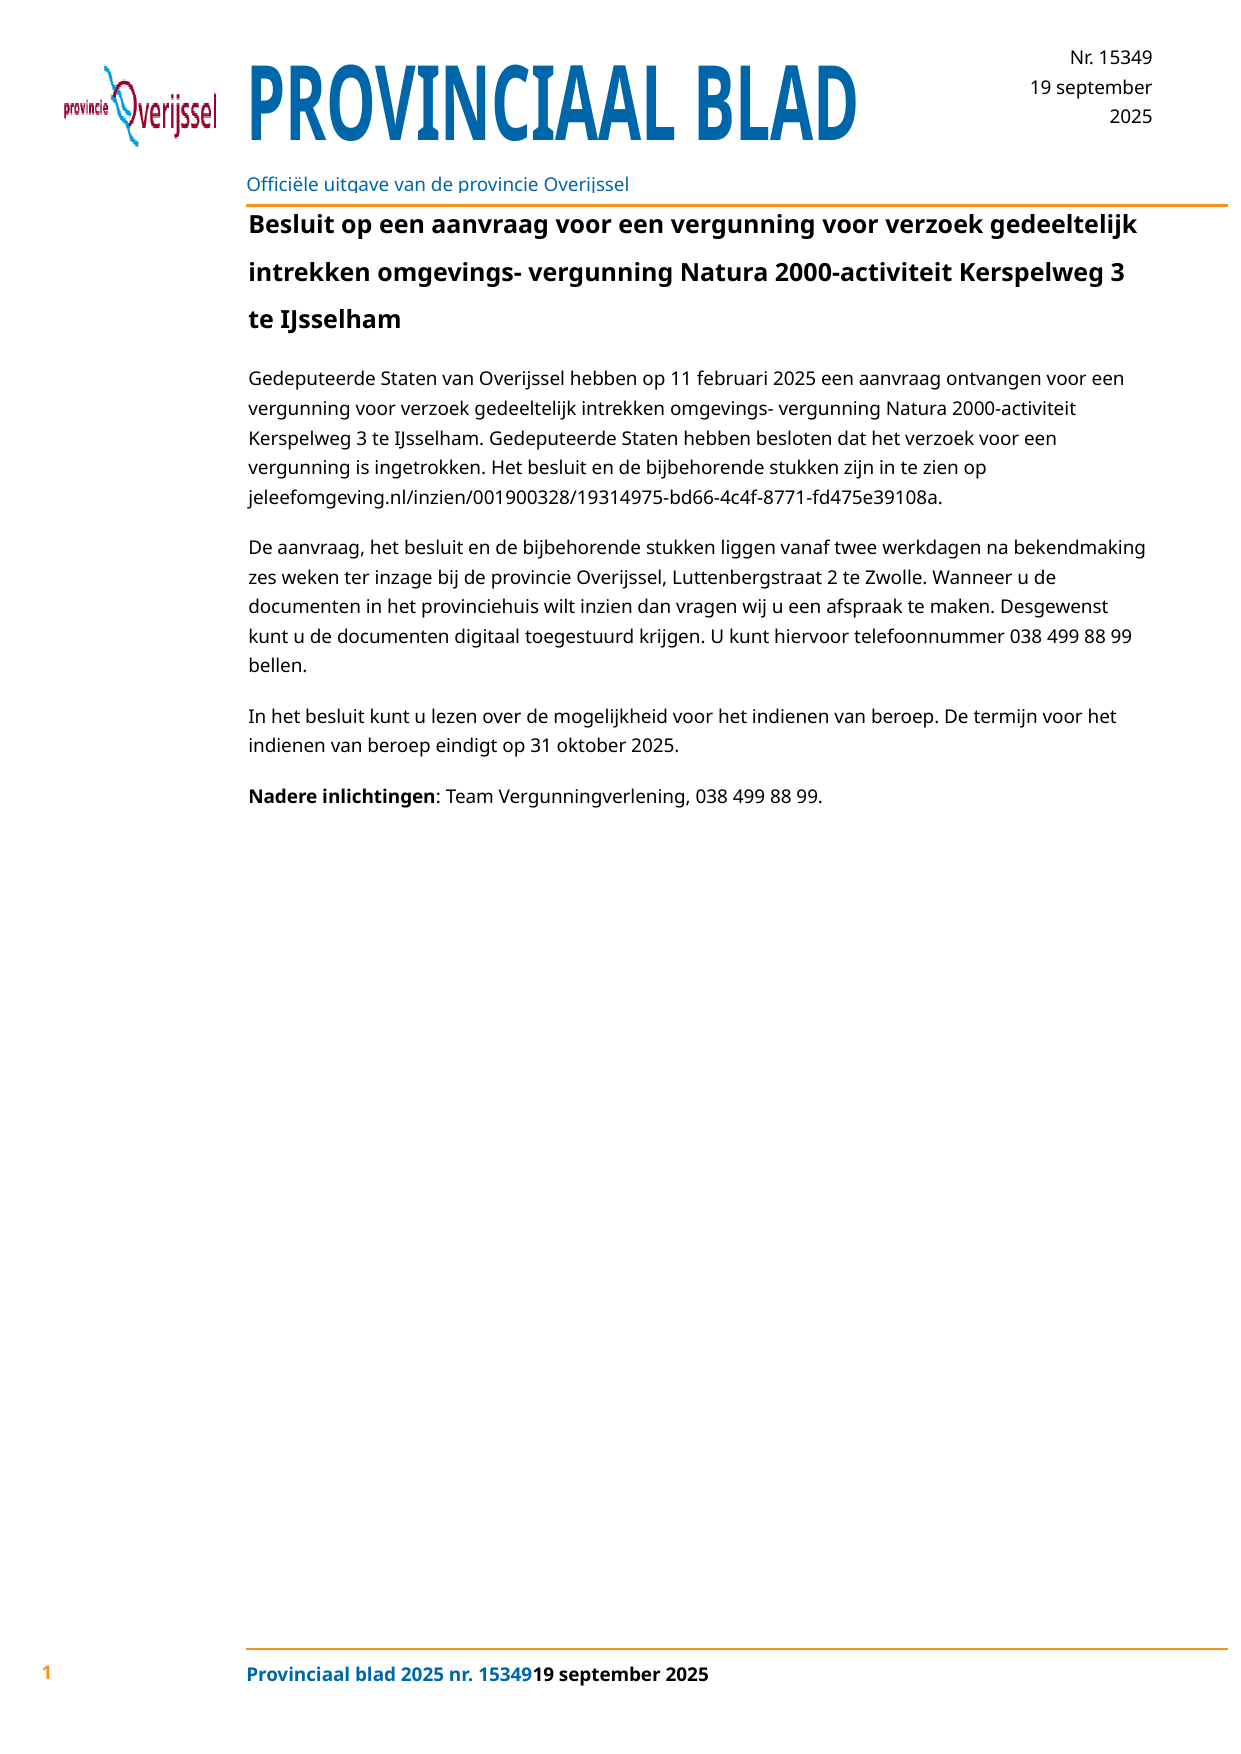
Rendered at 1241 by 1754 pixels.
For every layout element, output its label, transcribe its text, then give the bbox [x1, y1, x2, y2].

text Besluit op een aanvraag voor een vergunning voor verzoek gedeeltelijk intrekken omgevings- vergunning Natura 2000-activiteit Kerspelweg 3 te IJsselham [248, 207, 1152, 336]
text Gedeputeerde Staten van Overijssel hebben op 11 februari 2025 een aanvraag ontvangen voor een vergunning voor verzoek gedeeltelijk intrekken omgevings- vergunning Natura 2000-activiteit Kerspelweg 3 te IJsselham. Gedeputeerde Staten hebben besloten dat het verzoek voor een vergunning is ingetrokken. Het besluit en de bijbehorende stukken zijn in te zien op jeleefomgeving.nl/inzien/001900328/19314975-bd66-4c4f-8771-fd475e39108a. [248, 366, 1152, 509]
picture [41, 47, 231, 172]
text Nadere inlichtingen: Team Vergunningverlening, 038 499 88 99. [248, 783, 1152, 809]
text De aanvraag, het besluit en de bijbehorende stukken liggen vanaf twee werkdagen na bekendmaking zes weken ter inzage bij de provincie Overijssel, Luttenbergstraat 2 te Zwolle. Wanneer u de documenten in het provinciehuis wilt inzien dan vragen wij u een afspraak te maken. Desgewenst kunt u de documenten digitaal toegestuurd krijgen. U kunt hiervoor telefoonnummer 038 499 88 99 bellen. [248, 534, 1152, 678]
text In het besluit kunt u lezen over de mogelijkheid voor het indienen van beroep. De termijn voor het indienen van beroep eindigt op 31 oktober 2025. [248, 703, 1152, 758]
